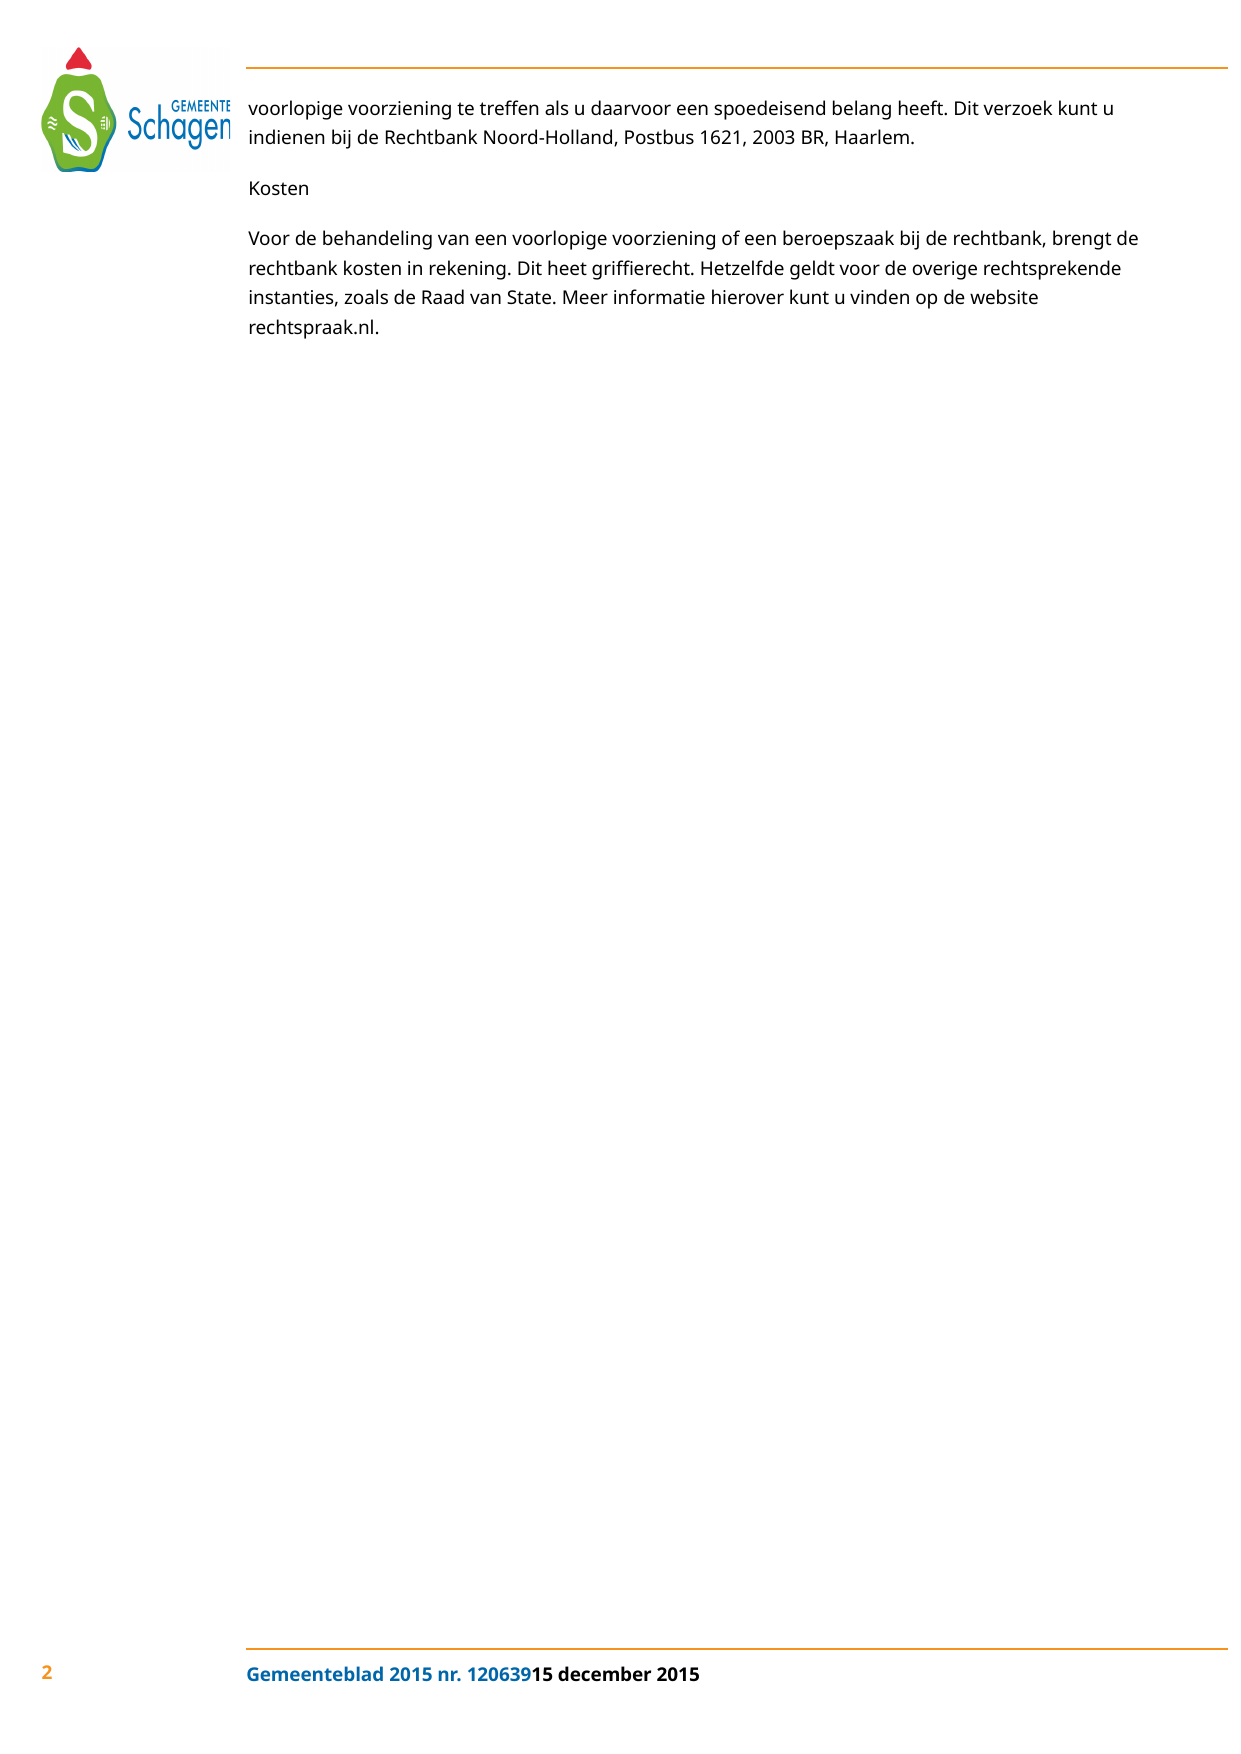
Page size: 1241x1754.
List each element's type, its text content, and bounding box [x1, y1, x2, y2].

text Voor de behandeling van een voorlopige voorziening of een beroepszaak bij de rechtbank, brengt de rechtbank kosten in rekening. Dit heet griffierecht. Hetzelfde geldt voor de overige rechtsprekende instanties, zoals de Raad van State. Meer informatie hierover kunt u vinden op de website rechtspraak.nl. [248, 225, 1152, 340]
text Kosten [248, 175, 1152, 201]
text voorlopige voorziening te treffen als u daarvoor een spoedeisend belang heeft. Dit verzoek kunt u indienen bij de Rechtbank Noord-Holland, Postbus 1621, 2003 BR, Haarlem. [248, 95, 1152, 150]
picture [41, 47, 231, 172]
